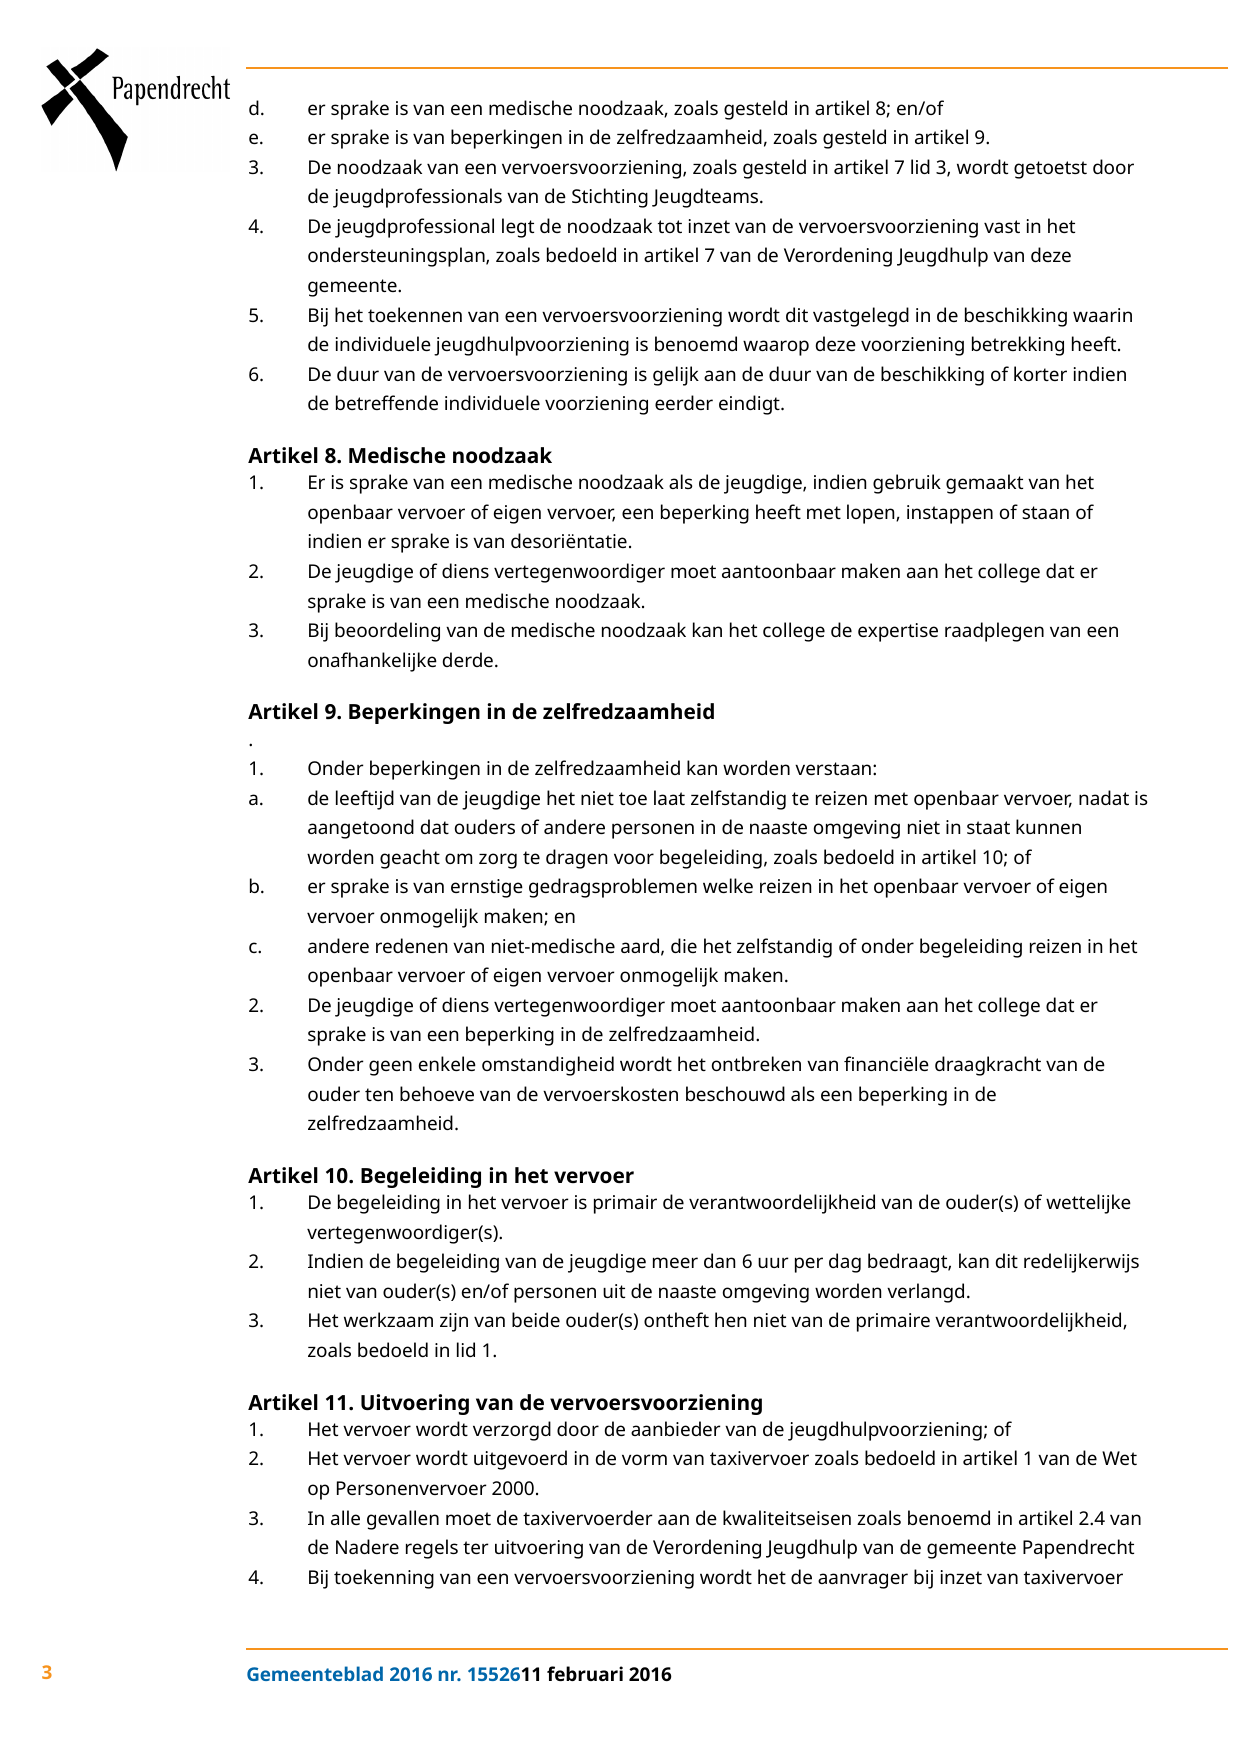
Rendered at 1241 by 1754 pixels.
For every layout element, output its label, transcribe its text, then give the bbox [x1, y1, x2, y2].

list De noodzaak van een vervoersvoorziening, zoals gesteld in artikel 7 lid 3, wordt getoetst door de jeugdprofessionals van de Stichting Jeugdteams. [248, 154, 1152, 209]
list Bij toekenning van een vervoersvoorziening wordt het de aanvrager bij inzet van taxivervoer [248, 1564, 1152, 1590]
text Artikel 9. Beperkingen in de zelfredzaamheid [248, 697, 1152, 726]
list er sprake is van ernstige gedragsproblemen welke reizen in het openbaar vervoer of eigen vervoer onmogelijk maken; en [248, 874, 1152, 929]
text . [248, 726, 1152, 752]
list De begeleiding in het vervoer is primair de verantwoordelijkheid van de ouder(s) of wettelijke vertegenwoordiger(s). [248, 1189, 1152, 1244]
text Artikel 8. Medische noodzaak [248, 441, 1152, 469]
list De jeugdige of diens vertegenwoordiger moet aantoonbaar maken aan het college dat er sprake is van een medische noodzaak. [248, 558, 1152, 613]
list Het vervoer wordt verzorgd door de aanbieder van de jeugdhulpvoorziening; of [248, 1416, 1152, 1442]
picture [41, 47, 231, 172]
list er sprake is van beperkingen in de zelfredzaamheid, zoals gesteld in artikel 9. [248, 124, 1152, 150]
list De jeugdige of diens vertegenwoordiger moet aantoonbaar maken aan het college dat er sprake is van een beperking in de zelfredzaamheid. [248, 992, 1152, 1047]
list Het werkzaam zijn van beide ouder(s) ontheft hen niet van de primaire verantwoordelijkheid, zoals bedoeld in lid 1. [248, 1308, 1152, 1363]
list De jeugdprofessional legt de noodzaak tot inzet van de vervoersvoorziening vast in het ondersteuningsplan, zoals bedoeld in artikel 7 van de Verordening Jeugdhulp van deze gemeente. [248, 213, 1152, 298]
list Bij het toekennen van een vervoersvoorziening wordt dit vastgelegd in de beschikking waarin de individuele jeugdhulpvoorziening is benoemd waarop deze voorziening betrekking heeft. [248, 302, 1152, 357]
list de leeftijd van de jeugdige het niet toe laat zelfstandig te reizen met openbaar vervoer, nadat is aangetoond dat ouders of andere personen in de naaste omgeving niet in staat kunnen worden geacht om zorg te dragen voor begeleiding, zoals bedoeld in artikel 10; of [248, 785, 1152, 870]
list er sprake is van een medische noodzaak, zoals gesteld in artikel 8; en/of [248, 95, 1152, 121]
list Er is sprake van een medische noodzaak als de jeugdige, indien gebruik gemaakt van het openbaar vervoer of eigen vervoer, een beperking heeft met lopen, instappen of staan of indien er sprake is van desoriëntatie. [248, 469, 1152, 554]
list Indien de begeleiding van de jeugdige meer dan 6 uur per dag bedraagt, kan dit redelijkerwijs niet van ouder(s) en/of personen uit de naaste omgeving worden verlangd. [248, 1248, 1152, 1304]
text Artikel 11. Uitvoering van de vervoersvoorziening [248, 1388, 1152, 1416]
list Onder geen enkele omstandigheid wordt het ontbreken van financiële draagkracht van de ouder ten behoeve van de vervoerskosten beschouwd als een beperking in de zelfredzaamheid. [248, 1051, 1152, 1136]
list Bij beoordeling van de medische noodzaak kan het college de expertise raadplegen van een onafhankelijke derde. [248, 617, 1152, 673]
list Onder beperkingen in de zelfredzaamheid kan worden verstaan: [248, 755, 1152, 781]
list Het vervoer wordt uitgevoerd in de vorm van taxivervoer zoals bedoeld in artikel 1 van de Wet op Personenvervoer 2000. [248, 1446, 1152, 1501]
list andere redenen van niet-medische aard, die het zelfstandig of onder begeleiding reizen in het openbaar vervoer of eigen vervoer onmogelijk maken. [248, 933, 1152, 988]
list In alle gevallen moet de taxivervoerder aan de kwaliteitseisen zoals benoemd in artikel 2.4 van de Nadere regels ter uitvoering van de Verordening Jeugdhulp van de gemeente Papendrecht [248, 1505, 1152, 1560]
list De duur van de vervoersvoorziening is gelijk aan de duur van de beschikking of korter indien de betreffende individuele voorziening eerder eindigt. [248, 361, 1152, 416]
text Artikel 10. Begeleiding in het vervoer [248, 1161, 1152, 1189]
